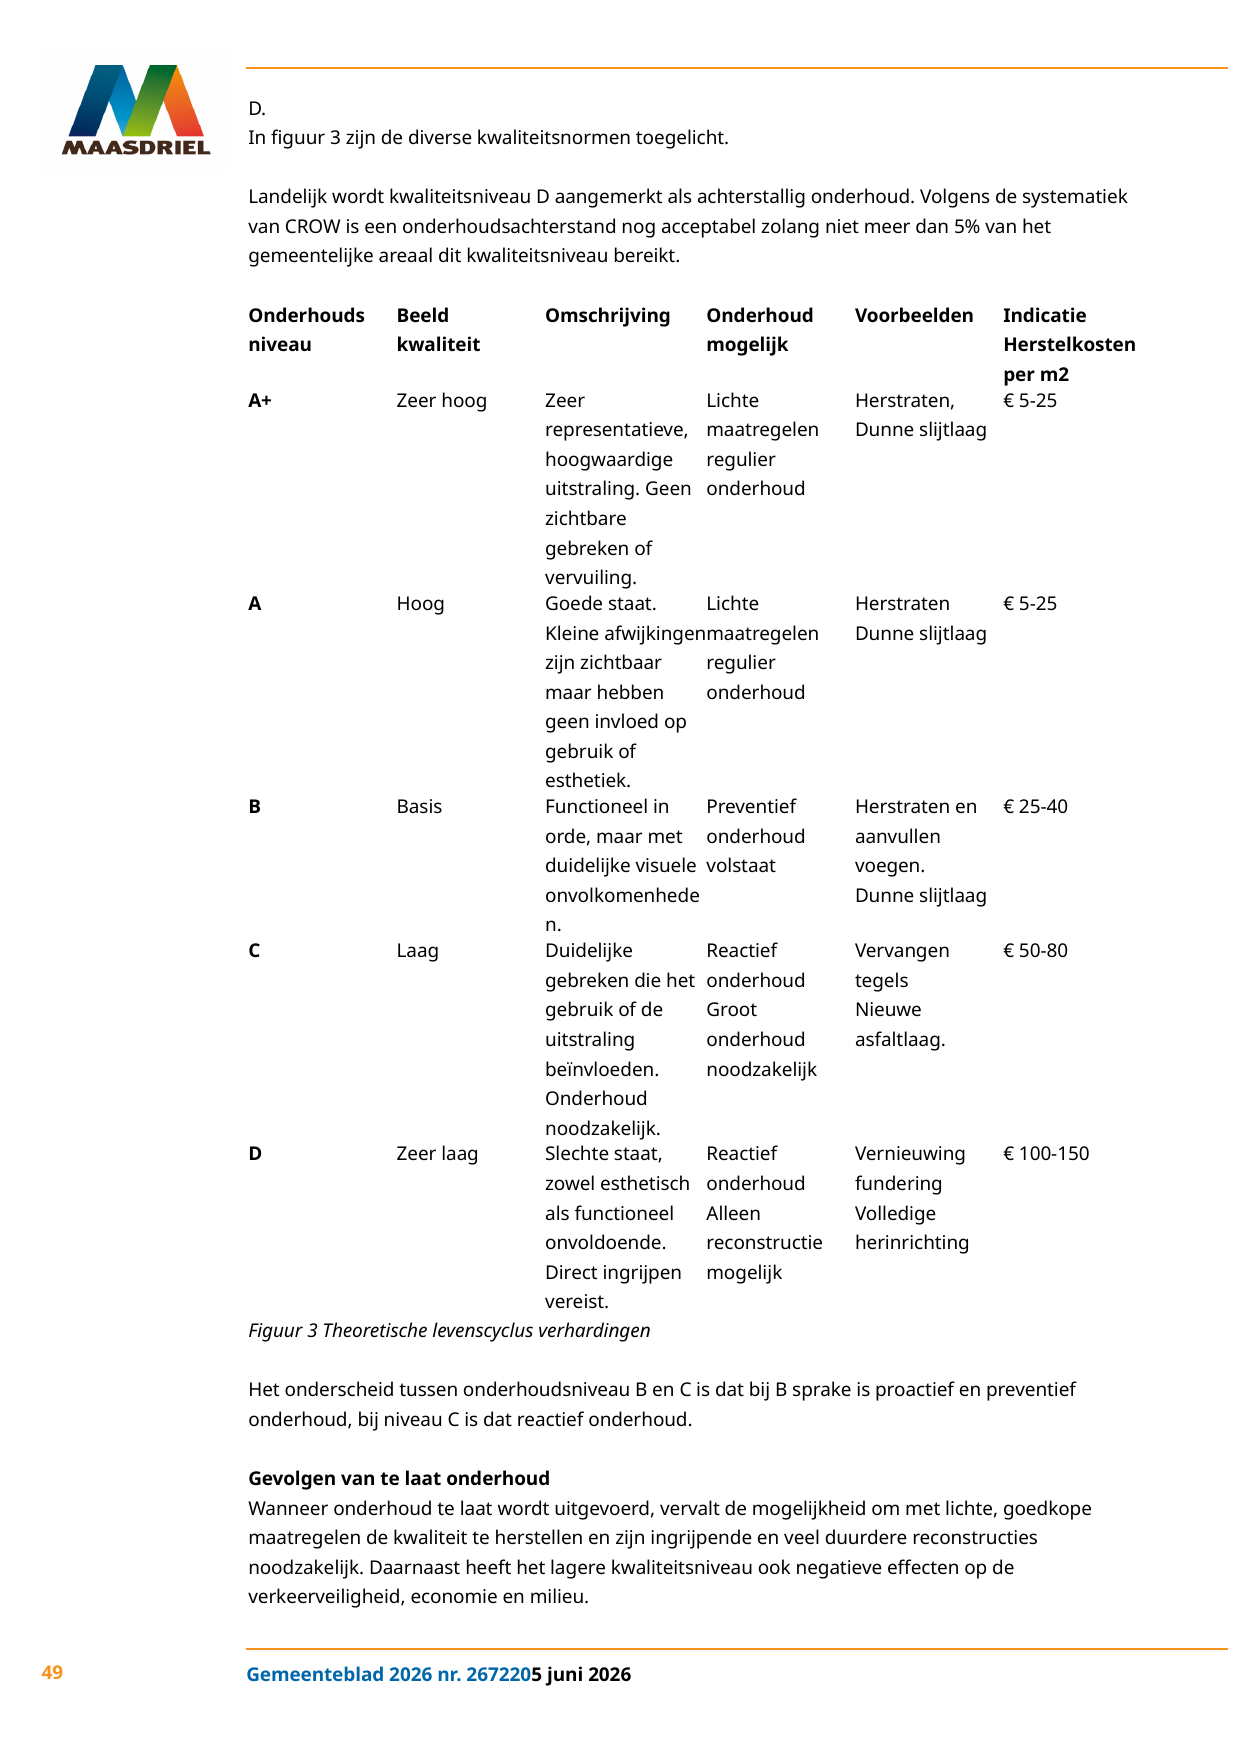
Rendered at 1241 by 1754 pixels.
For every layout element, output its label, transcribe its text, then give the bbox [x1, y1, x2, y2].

table_cell A [248, 590, 396, 793]
table_cell € 25-40 [1003, 793, 1152, 937]
table_cell € 5-25 [1003, 387, 1152, 590]
table_header Beeld kwaliteit [396, 302, 545, 387]
table_cell A+ [248, 387, 396, 590]
table_cell Basis [396, 793, 545, 937]
table_header Voorbeelden [855, 302, 1003, 387]
table_cell € 5-25 [1003, 590, 1152, 793]
table_cell Laag [396, 938, 545, 1141]
table_cell Zeer hoog [396, 387, 545, 590]
table_cell € 50-80 [1003, 938, 1152, 1141]
text In figuur 3 zijn de diverse kwaliteitsnormen toegelicht. [248, 124, 1152, 150]
table_cell C [248, 938, 396, 1141]
table_cell Functioneel in orde, maar met duidelijke visuele onvolkomenheden. [545, 793, 706, 937]
text Figuur 3 Theoretische levenscyclus verhardingen [248, 1317, 1152, 1343]
text D. [248, 95, 1152, 121]
table_header Omschrijving [545, 302, 706, 387]
table_cell Reactief onderhoud Groot onderhoud noodzakelijk [706, 938, 855, 1141]
table_cell Slechte staat, zowel esthetisch als functioneel onvoldoende. Direct ingrijpen vereist. [545, 1141, 706, 1314]
text Wanneer onderhoud te laat wordt uitgevoerd, vervalt de mogelijkheid om met lichte, goedkope maatregelen de kwaliteit te herstellen en zijn ingrijpende en veel duurdere reconstructies noodzakelijk. Daarnaast heeft het lagere kwaliteitsniveau ook negatieve effecten op de verkeerveiligheid, economie en milieu. [248, 1495, 1152, 1609]
table_cell Lichte maatregelen regulier onderhoud [706, 387, 855, 590]
table_cell B [248, 793, 396, 937]
text Het onderscheid tussen onderhoudsniveau B en C is dat bij B sprake is proactief en preventief onderhoud, bij niveau C is dat reactief onderhoud. [248, 1377, 1152, 1432]
text Gevolgen van te laat onderhoud [248, 1465, 1152, 1491]
table_header Onderhouds niveau [248, 302, 396, 387]
table_cell Vervangen tegels Nieuwe asfaltlaag. [855, 938, 1003, 1141]
table_cell Lichte maatregelen regulier onderhoud [706, 590, 855, 793]
picture [41, 47, 231, 172]
table_header Indicatie Herstelkosten per m2 [1003, 302, 1152, 387]
table_cell Herstraten en aanvullen voegen. Dunne slijtlaag [855, 793, 1003, 937]
table_cell Duidelijke gebreken die het gebruik of de uitstraling beïnvloeden. Onderhoud noodzakelijk. [545, 938, 706, 1141]
table_cell Zeer representatieve, hoogwaardige uitstraling. Geen zichtbare gebreken of vervuiling. [545, 387, 706, 590]
table_cell Vernieuwing fundering Volledige herinrichting [855, 1141, 1003, 1314]
table_cell Preventief onderhoud volstaat [706, 793, 855, 937]
table_cell Goede staat. Kleine afwijkingen zijn zichtbaar maar hebben geen invloed op gebruik of esthetiek. [545, 590, 706, 793]
table_cell D [248, 1141, 396, 1314]
table_cell Zeer laag [396, 1141, 545, 1314]
table_cell Herstraten Dunne slijtlaag [855, 590, 1003, 793]
table_header Onderhoud mogelijk [706, 302, 855, 387]
table_cell Reactief onderhoud Alleen reconstructie mogelijk [706, 1141, 855, 1314]
table_cell Hoog [396, 590, 545, 793]
text Landelijk wordt kwaliteitsniveau D aangemerkt als achterstallig onderhoud. Volgens de systematiek van CROW is een onderhoudsachterstand nog acceptabel zolang niet meer dan 5% van het gemeentelijke areaal dit kwaliteitsniveau bereikt. [248, 183, 1152, 268]
table_cell € 100-150 [1003, 1141, 1152, 1314]
table_cell Herstraten, Dunne slijtlaag [855, 387, 1003, 590]
